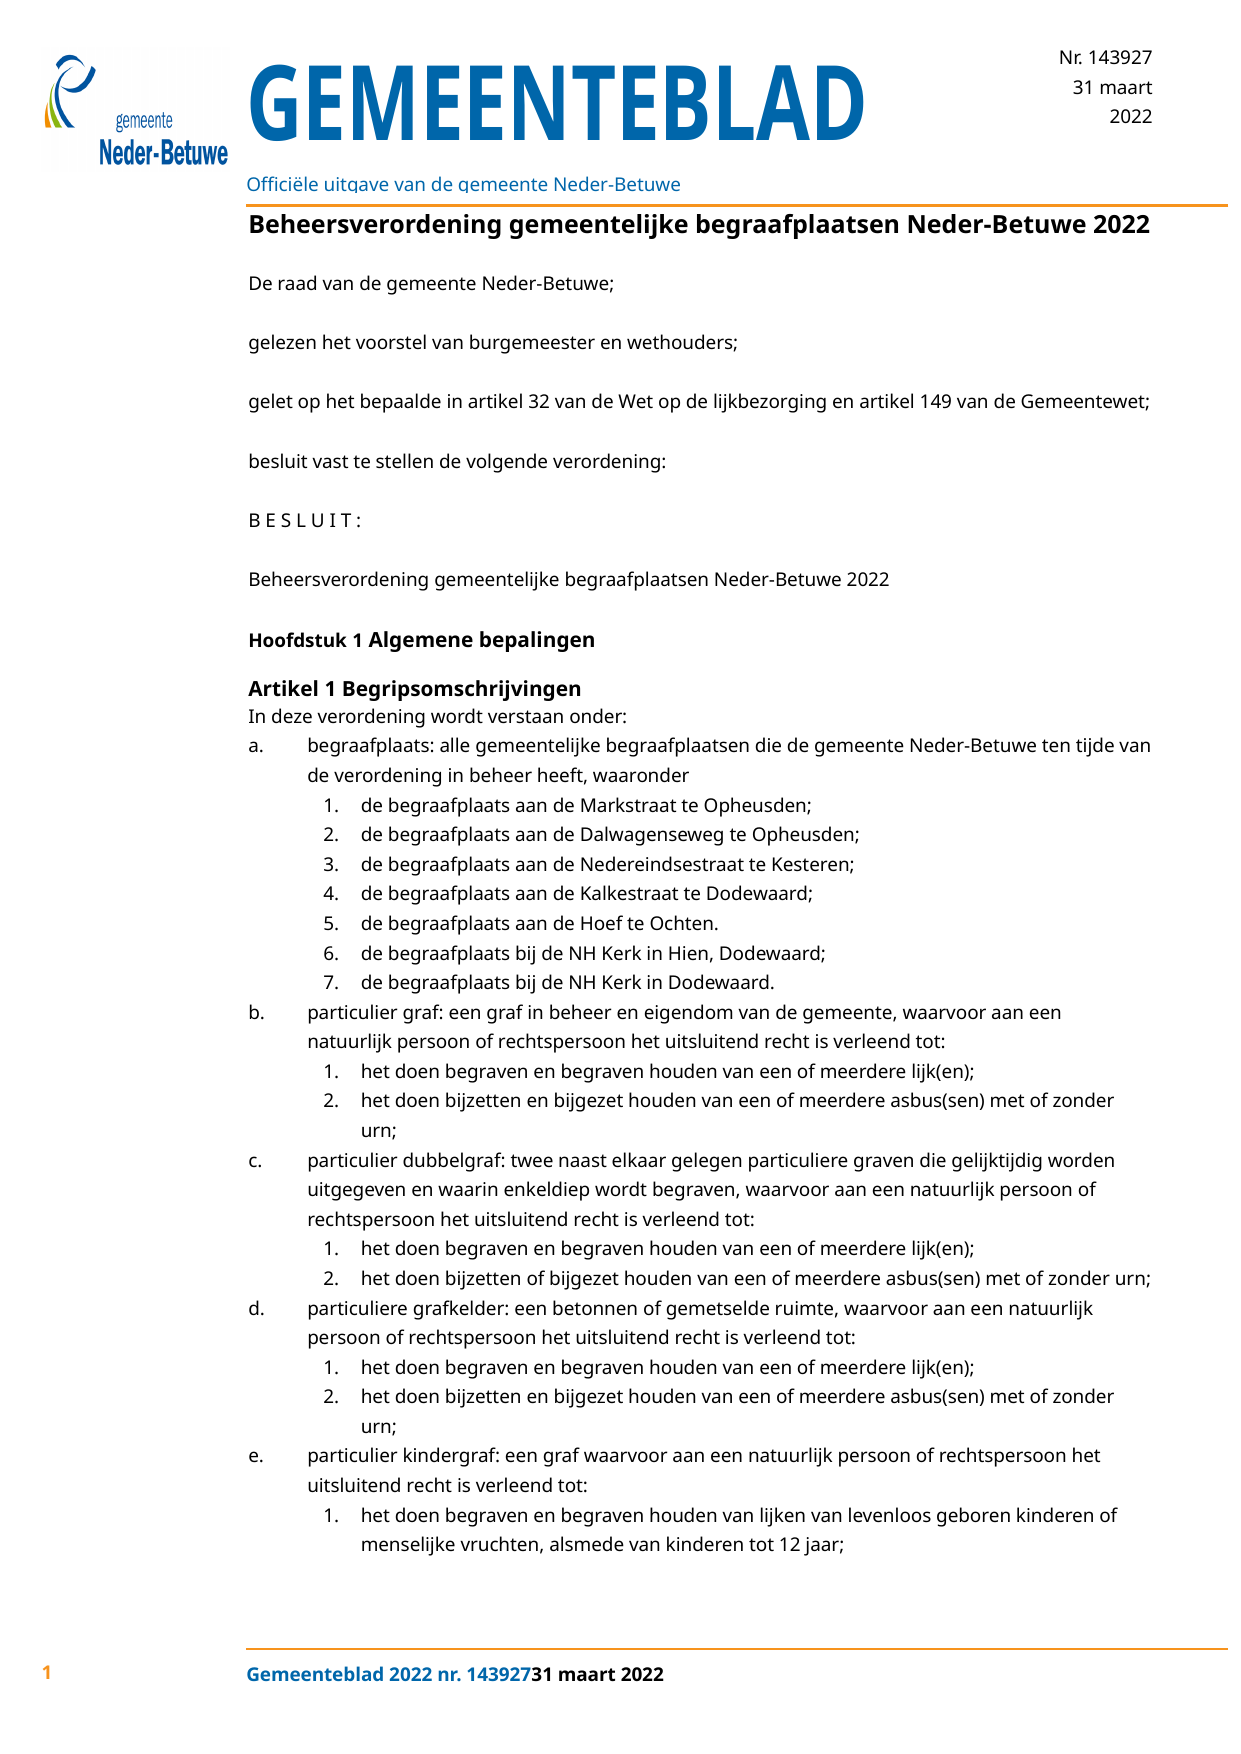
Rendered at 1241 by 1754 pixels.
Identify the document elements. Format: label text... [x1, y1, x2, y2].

text B E S L U I T : [248, 507, 1152, 533]
list de begraafplaats aan de Markstraat te Opheusden; [323, 792, 1152, 817]
list particuliere grafkelder: een betonnen of gemetselde ruimte, waarvoor aan een natuurlijk persoon of rechtspersoon het uitsluitend recht is verleend tot: [248, 1295, 1152, 1350]
text De raad van de gemeente Neder-Betuwe; [248, 270, 1152, 296]
list het doen begraven en begraven houden van lijken van levenloos geboren kinderen of menselijke vruchten, alsmede van kinderen tot 12 jaar; [323, 1502, 1152, 1557]
list het doen bijzetten en bijgezet houden van een of meerdere asbus(sen) met of zonder urn; [323, 1088, 1152, 1143]
list de begraafplaats aan de Nedereindsestraat te Kesteren; [323, 851, 1152, 877]
text Hoofdstuk 1 Algemene bepalingen [248, 625, 1152, 654]
list de begraafplaats aan de Hoef te Ochten. [323, 910, 1152, 936]
list het doen bijzetten en bijgezet houden van een of meerdere asbus(sen) met of zonder urn; [323, 1383, 1152, 1439]
text In deze verordening wordt verstaan onder: [248, 703, 1152, 729]
list het doen begraven en begraven houden van een of meerdere lijk(en); [323, 1236, 1152, 1261]
list particulier dubbelgraf: twee naast elkaar gelegen particuliere graven die gelijktijdig worden uitgegeven en waarin enkeldiep wordt begraven, waarvoor aan een natuurlijk persoon of rechtspersoon het uitsluitend recht is verleend tot: [248, 1147, 1152, 1232]
text gelezen het voorstel van burgemeester en wethouders; [248, 329, 1152, 355]
list het doen begraven en begraven houden van een of meerdere lijk(en); [323, 1058, 1152, 1084]
text Artikel 1 Begripsomschrijvingen [248, 674, 1152, 703]
list de begraafplaats aan de Kalkestraat te Dodewaard; [323, 881, 1152, 906]
list particulier kindergraf: een graf waarvoor aan een natuurlijk persoon of rechtspersoon het uitsluitend recht is verleend tot: [248, 1443, 1152, 1498]
list het doen bijzetten of bijgezet houden van een of meerdere asbus(sen) met of zonder urn; [323, 1265, 1152, 1291]
list begraafplaats: alle gemeentelijke begraafplaatsen die de gemeente Neder-Betuwe ten tijde van de verordening in beheer heeft, waaronder [248, 733, 1152, 788]
list particulier graf: een graf in beheer en eigendom van de gemeente, waarvoor aan een natuurlijk persoon of rechtspersoon het uitsluitend recht is verleend tot: [248, 999, 1152, 1054]
list de begraafplaats bij de NH Kerk in Hien, Dodewaard; [323, 940, 1152, 965]
picture [41, 47, 231, 172]
list de begraafplaats aan de Dalwagenseweg te Opheusden; [323, 821, 1152, 847]
list de begraafplaats bij de NH Kerk in Dodewaard. [323, 969, 1152, 995]
list het doen begraven en begraven houden van een of meerdere lijk(en); [323, 1354, 1152, 1379]
text besluit vast te stellen de volgende verordening: [248, 448, 1152, 473]
text Beheersverordening gemeentelijke begraafplaatsen Neder-Betuwe 2022 [248, 207, 1152, 241]
text Beheersverordening gemeentelijke begraafplaatsen Neder-Betuwe 2022 [248, 566, 1152, 592]
text gelet op het bepaalde in artikel 32 van de Wet op de lijkbezorging en artikel 149 van de Gemeentewet; [248, 389, 1152, 414]
